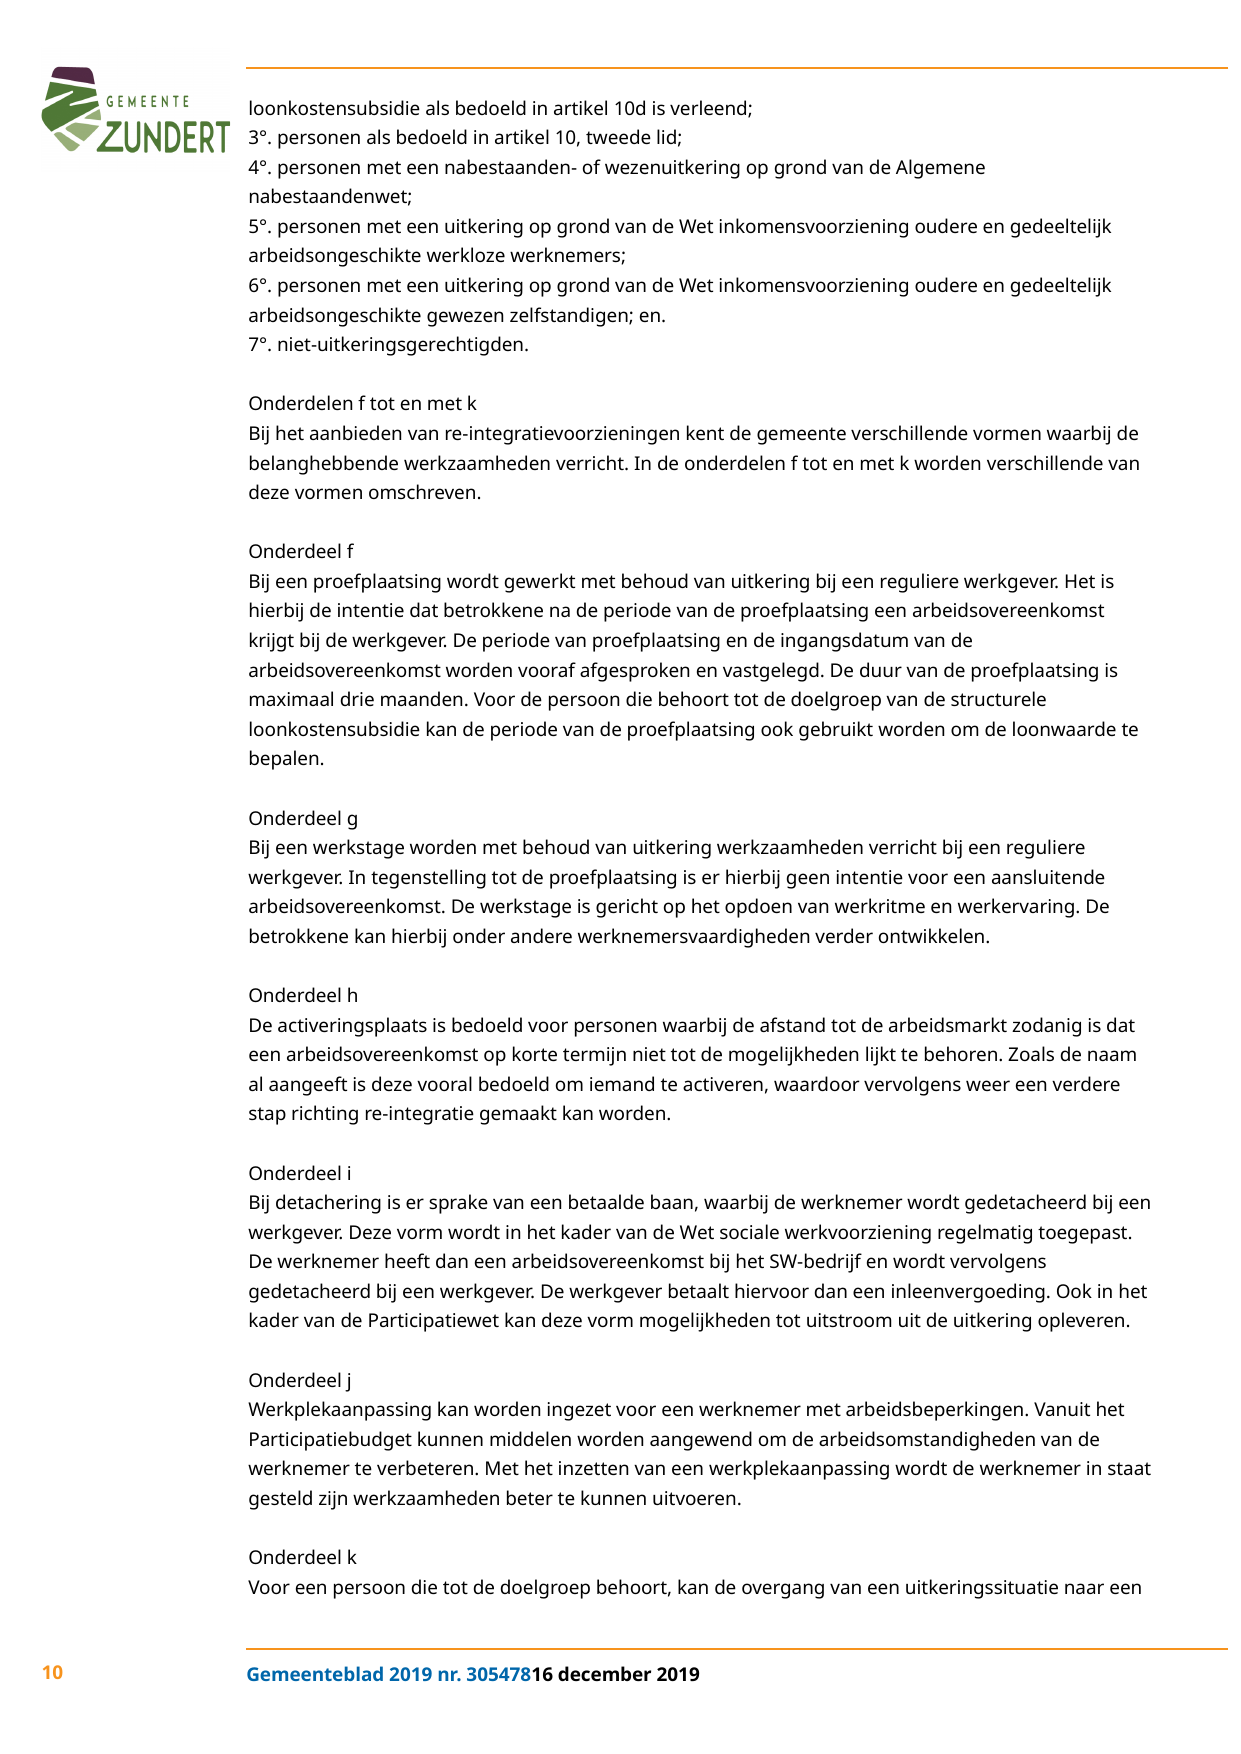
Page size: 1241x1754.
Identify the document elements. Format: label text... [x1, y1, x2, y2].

text Onderdeel i [248, 1160, 1152, 1186]
text Bij detachering is er sprake van een betaalde baan, waarbij de werknemer wordt gedetacheerd bij een werkgever. Deze vorm wordt in het kader van de Wet sociale werkvoorziening regelmatig toegepast. De werknemer heeft dan een arbeidsovereenkomst bij het SW-bedrijf en wordt vervolgens gedetacheerd bij een werkgever. De werkgever betaalt hiervoor dan een inleenvergoeding. Ook in het kader van de Participatiewet kan deze vorm mogelijkheden tot uitstroom uit de uitkering opleveren. [248, 1189, 1152, 1333]
text 6°. personen met een uitkering op grond van de Wet inkomensvoorziening oudere en gedeeltelijk arbeidsongeschikte gewezen zelfstandigen; en. [248, 272, 1152, 328]
text Onderdeel h [248, 982, 1152, 1008]
text Onderdeel g [248, 805, 1152, 831]
text 3°. personen als bedoeld in artikel 10, tweede lid; [248, 124, 1152, 150]
picture [41, 47, 231, 172]
text Onderdeel f [248, 538, 1152, 564]
text Onderdeel k [248, 1544, 1152, 1570]
text 4°. personen met een nabestaanden- of wezenuitkering op grond van de Algemene nabestaandenwet; [248, 154, 1152, 209]
text Bij een werkstage worden met behoud van uitkering werkzaamheden verricht bij een reguliere werkgever. In tegenstelling tot de proefplaatsing is er hierbij geen intentie voor een aansluitende arbeidsovereenkomst. De werkstage is gericht op het opdoen van werkritme en werkervaring. De betrokkene kan hierbij onder andere werknemersvaardigheden verder ontwikkelen. [248, 834, 1152, 949]
text Voor een persoon die tot de doelgroep behoort, kan de overgang van een uitkeringssituatie naar een [248, 1574, 1152, 1600]
text Werkplekaanpassing kan worden ingezet voor een werknemer met arbeidsbeperkingen. Vanuit het Participatiebudget kunnen middelen worden aangewend om de arbeidsomstandigheden van de werknemer te verbeteren. Met het inzetten van een werkplekaanpassing wordt de werknemer in staat gesteld zijn werkzaamheden beter te kunnen uitvoeren. [248, 1396, 1152, 1511]
text Onderdelen f tot en met k [248, 391, 1152, 416]
text Bij een proefplaatsing wordt gewerkt met behoud van uitkering bij een reguliere werkgever. Het is hierbij de intentie dat betrokkene na de periode van de proefplaatsing een arbeidsovereenkomst krijgt bij de werkgever. De periode van proefplaatsing en de ingangsdatum van de arbeidsovereenkomst worden vooraf afgesproken en vastgelegd. De duur van de proefplaatsing is maximaal drie maanden. Voor de persoon die behoort tot de doelgroep van de structurele loonkostensubsidie kan de periode van de proefplaatsing ook gebruikt worden om de loonwaarde te bepalen. [248, 568, 1152, 771]
text 7°. niet-uitkeringsgerechtigden. [248, 331, 1152, 357]
text loonkostensubsidie als bedoeld in artikel 10d is verleend; [248, 95, 1152, 121]
text De activeringsplaats is bedoeld voor personen waarbij de afstand tot de arbeidsmarkt zodanig is dat een arbeidsovereenkomst op korte termijn niet tot de mogelijkheden lijkt te behoren. Zoals de naam al aangeeft is deze vooral bedoeld om iemand te activeren, waardoor vervolgens weer een verdere stap richting re-integratie gemaakt kan worden. [248, 1012, 1152, 1126]
text Bij het aanbieden van re-integratievoorzieningen kent de gemeente verschillende vormen waarbij de belanghebbende werkzaamheden verricht. In de onderdelen f tot en met k worden verschillende van deze vormen omschreven. [248, 420, 1152, 505]
text 5°. personen met een uitkering op grond van de Wet inkomensvoorziening oudere en gedeeltelijk arbeidsongeschikte werkloze werknemers; [248, 213, 1152, 268]
text Onderdeel j [248, 1367, 1152, 1393]
